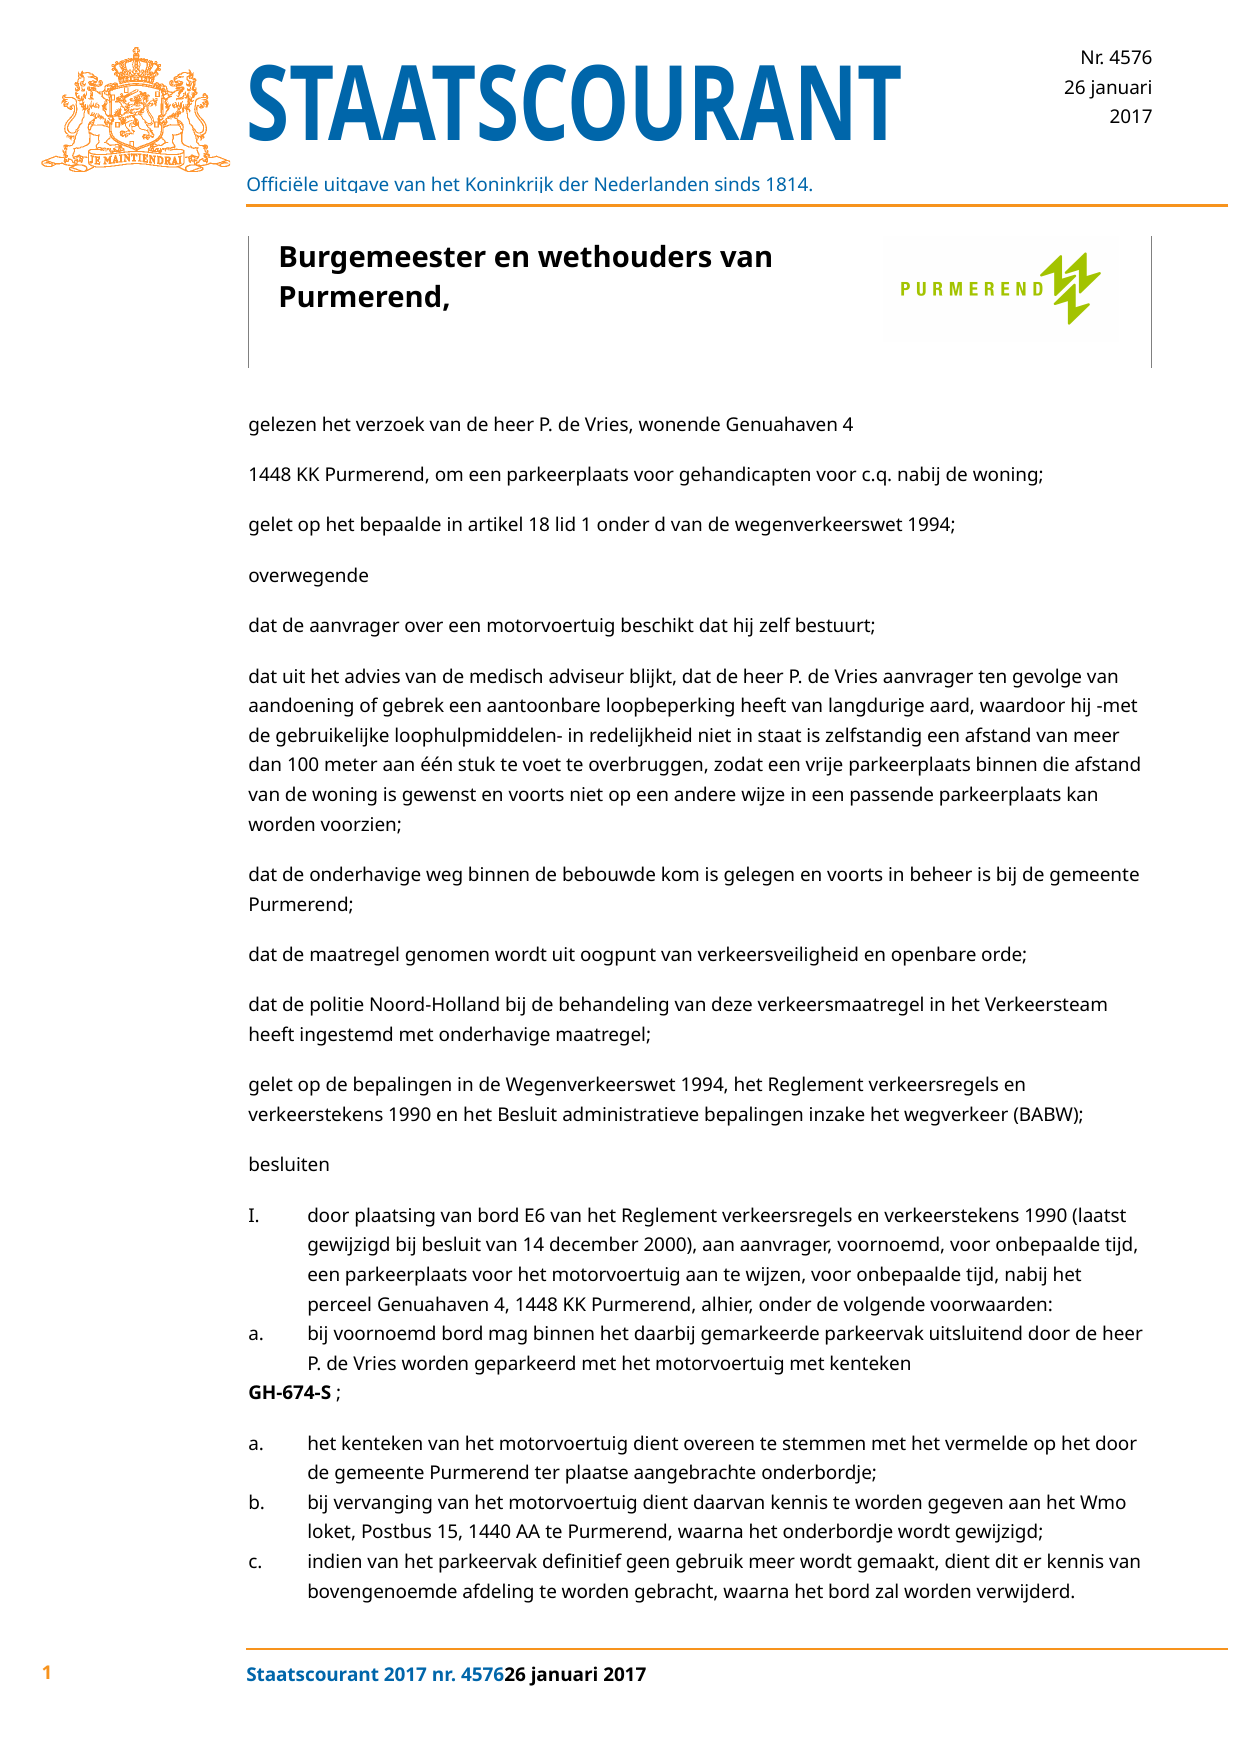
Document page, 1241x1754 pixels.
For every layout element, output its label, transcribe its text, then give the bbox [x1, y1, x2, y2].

text overwegende [248, 562, 1152, 588]
text gelet op het bepaalde in artikel 18 lid 1 onder d van de wegenverkeerswet 1994; [248, 512, 1152, 537]
list door plaatsing van bord E6 van het Reglement verkeersregels en verkeerstekens 1990 (laatst gewijzigd bij besluit van 14 december 2000), aan aanvrager, voornoemd, voor onbepaalde tijd, een parkeerplaats voor het motorvoertuig aan te wijzen, voor onbepaalde tijd, nabij het perceel Genuahaven 4, 1448 KK Purmerend, alhier, onder de volgende voorwaarden: [248, 1202, 1152, 1317]
picture [41, 47, 231, 172]
text gelezen het verzoek van de heer P. de Vries, wonende Genuahaven 4 [248, 411, 1152, 437]
table_header [850, 236, 1151, 368]
list bij voornoemd bord mag binnen het daarbij gemarkeerde parkeervak uitsluitend door de heer P. de Vries worden geparkeerd met het motorvoertuig met kenteken [248, 1320, 1152, 1376]
list het kenteken van het motorvoertuig dient overeen te stemmen met het vermelde op het door de gemeente Purmerend ter plaatse aangebrachte onderbordje; [248, 1430, 1152, 1485]
text dat de maatregel genomen wordt uit oogpunt van verkeersveiligheid en openbare orde; [248, 941, 1152, 967]
picture [882, 236, 1119, 342]
text besluiten [248, 1152, 1152, 1177]
text dat de aanvrager over een motorvoertuig beschikt dat hij zelf bestuurt; [248, 612, 1152, 638]
list bij vervanging van het motorvoertuig dient daarvan kennis te worden gegeven aan het Wmo loket, Postbus 15, 1440 AA te Purmerend, waarna het onderbordje wordt gewijzigd; [248, 1489, 1152, 1544]
text dat de onderhavige weg binnen de bebouwde kom is gelegen en voorts in beheer is bij de gemeente Purmerend; [248, 861, 1152, 917]
list indien van het parkeervak definitief geen gebruik meer wordt gemaakt, dient dit er kennis van bovengenoemde afdeling te worden gebracht, waarna het bord zal worden verwijderd. [248, 1548, 1152, 1604]
text GH-674-S ; [248, 1379, 1152, 1405]
text 1448 KK Purmerend, om een parkeerplaats voor gehandicapten voor c.q. nabij de woning; [248, 461, 1152, 487]
text dat de politie Noord-Holland bij de behandeling van deze verkeersmaatregel in het Verkeersteam heeft ingestemd met onderhavige maatregel; [248, 992, 1152, 1047]
text dat uit het advies van de medisch adviseur blijkt, dat de heer P. de Vries aanvrager ten gevolge van aandoening of gebrek een aantoonbare loopbeperking heeft van langdurige aard, waardoor hij -met de gebruikelijke loophulpmiddelen- in redelijkheid niet in staat is zelfstandig een afstand van meer dan 100 meter aan één stuk te voet te overbruggen, zodat een vrije parkeerplaats binnen die afstand van de woning is gewenst en voorts niet op een andere wijze in een passende parkeerplaats kan worden voorzien; [248, 663, 1152, 837]
text gelet op de bepalingen in de Wegenverkeerswet 1994, het Reglement verkeersregels en verkeerstekens 1990 en het Besluit administratieve bepalingen inzake het wegverkeer (BABW); [248, 1072, 1152, 1127]
table_header Burgemeester en wethouders van Purmerend, [249, 236, 850, 368]
